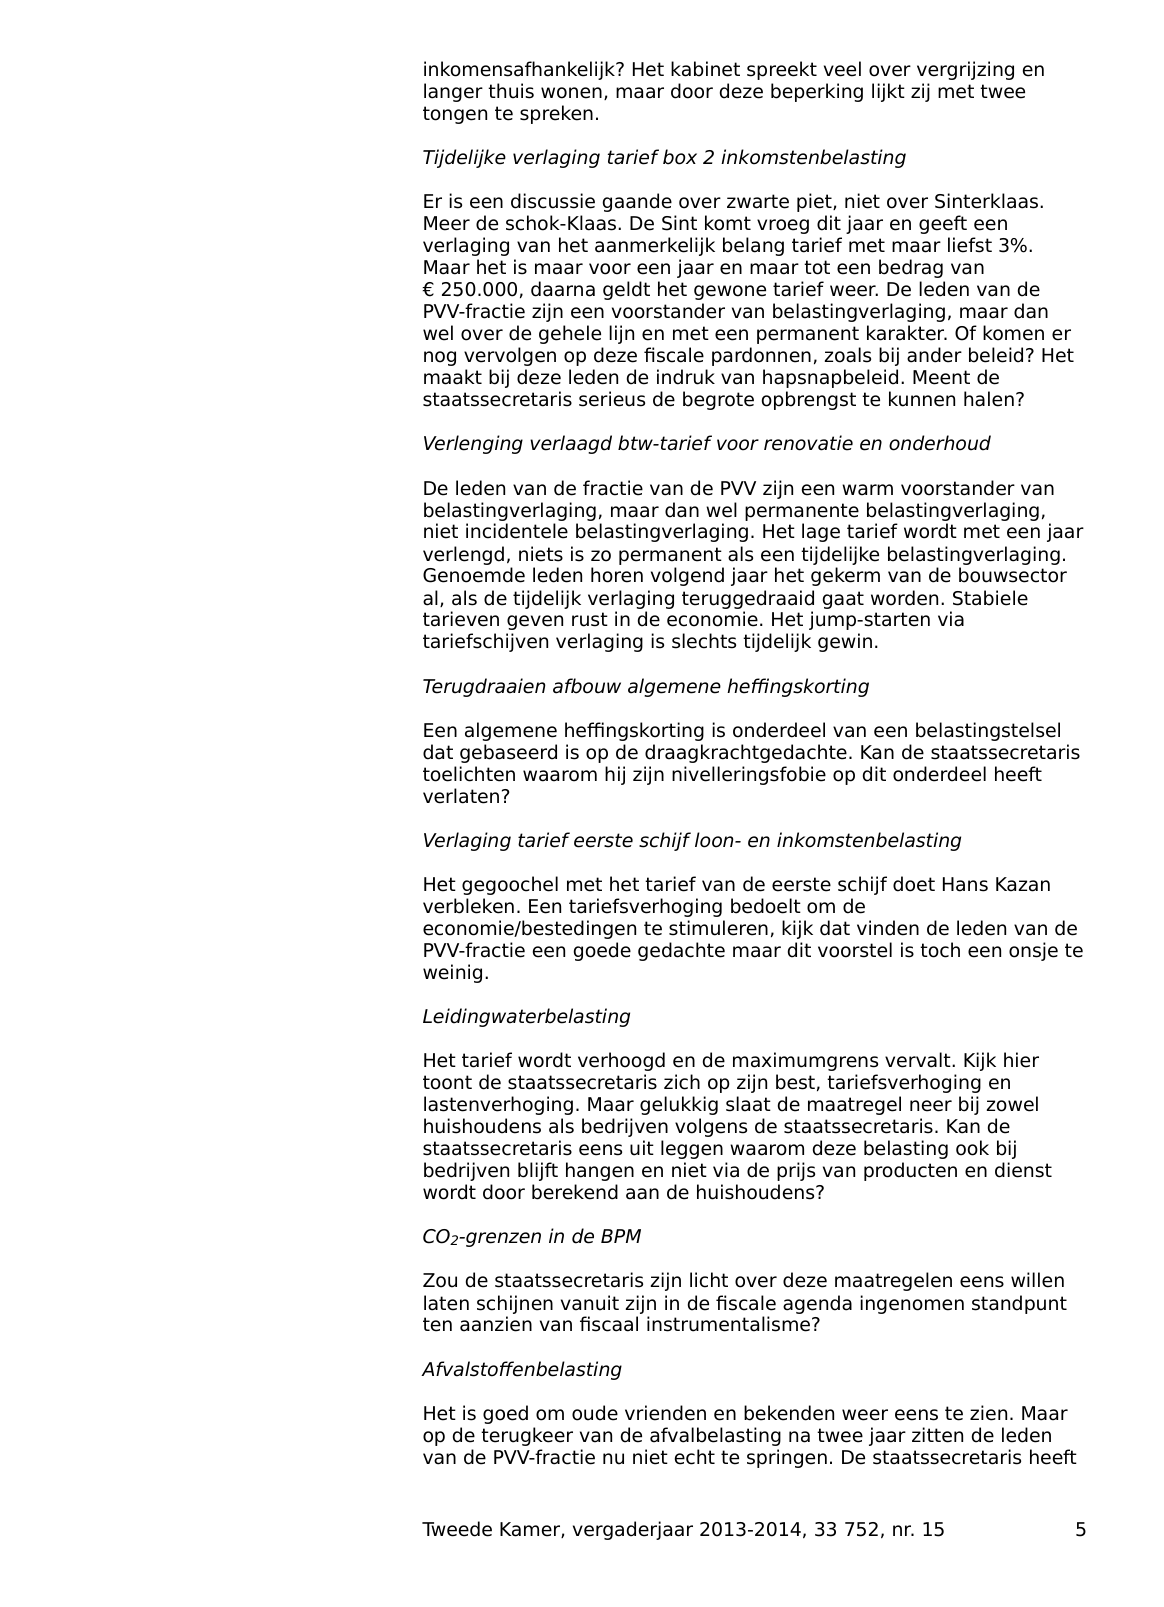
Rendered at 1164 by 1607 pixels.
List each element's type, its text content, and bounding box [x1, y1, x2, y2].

text De leden van de fractie van de PVV zijn een warm voorstander van belastingverlaging, maar dan wel permanente belastingverlaging, niet incidentele belastingverlaging. Het lage tarief wordt met een jaar verlengd, niets is zo permanent als een tijdelijke belastingverlaging. Genoemde leden horen volgend jaar het gekerm van de bouwsector al, als de tijdelijk verlaging teruggedraaid gaat worden. Stabiele tarieven geven rust in de economie. Het jump-starten via tariefschijven verlaging is slechts tijdelijk gewin. [422, 477, 1087, 653]
subtitle Verlaging tarief eerste schijf loon- en inkomstenbelasting [422, 830, 1087, 852]
subtitle Terugdraaien afbouw algemene heffingskorting [422, 676, 1087, 697]
subtitle Leidingwaterbelasting [422, 1006, 1087, 1028]
subtitle Afvalstoffenbelasting [422, 1358, 1087, 1381]
text Er is een discussie gaande over zwarte piet, niet over Sinterklaas. Meer de schok-Klaas. De Sint komt vroeg dit jaar en geeft een verlaging van het aanmerkelijk belang tarief met maar liefst 3%. Maar het is maar voor een jaar en maar tot een bedrag van € 250.000, daarna geldt het gewone tarief weer. De leden van de PVV-fractie zijn een voorstander van belastingverlaging, maar dan wel over de gehele lijn en met een permanent karakter. Of komen er nog vervolgen op deze fiscale pardonnen, zoals bij ander beleid? Het maakt bij deze leden de indruk van hapsnapbeleid. Meent de staatssecretaris serieus de begrote opbrengst te kunnen halen? [422, 191, 1087, 411]
text inkomensafhankelijk? Het kabinet spreekt veel over vergrijzing en langer thuis wonen, maar door deze beperking lijkt zij met twee tongen te spreken. [422, 59, 1087, 125]
text Zou de staatssecretaris zijn licht over deze maatregelen eens willen laten schijnen vanuit zijn in de fiscale agenda ingenomen standpunt ten aanzien van fiscaal instrumentalisme? [422, 1270, 1087, 1336]
text Het tarief wordt verhoogd en de maximumgrens vervalt. Kijk hier toont de staatssecretaris zich op zijn best, tariefsverhoging en lastenverhoging. Maar gelukkig slaat de maatregel neer bij zowel huishoudens als bedrijven volgens de staatssecretaris. Kan de staatssecretaris eens uit leggen waarom deze belasting ook bij bedrijven blijft hangen en niet via de prijs van producten en dienst wordt door berekend aan de huishoudens? [422, 1050, 1087, 1204]
subtitle Tijdelijke verlaging tarief box 2 inkomstenbelasting [422, 147, 1087, 169]
subtitle Verlenging verlaagd btw-tarief voor renovatie en onderhoud [422, 433, 1087, 455]
text Het gegoochel met het tarief van de eerste schijf doet Hans Kazan verbleken. Een tariefsverhoging bedoelt om de economie/bestedingen te stimuleren, kijk dat vinden de leden van de PVV-fractie een goede gedachte maar dit voorstel is toch een onsje te weinig. [422, 874, 1087, 984]
text Een algemene heffingskorting is onderdeel van een belastingstelsel dat gebaseerd is op de draagkrachtgedachte. Kan de staatssecretaris toelichten waarom hij zijn nivelleringsfobie op dit onderdeel heeft verlaten? [422, 720, 1087, 808]
subtitle CO2-grenzen in de BPM [422, 1226, 1087, 1248]
text Het is goed om oude vrienden en bekenden weer eens te zien. Maar op de terugkeer van de afvalbelasting na twee jaar zitten de leden van de PVV-fractie nu niet echt te springen. De staatssecretaris heeft [422, 1403, 1087, 1469]
